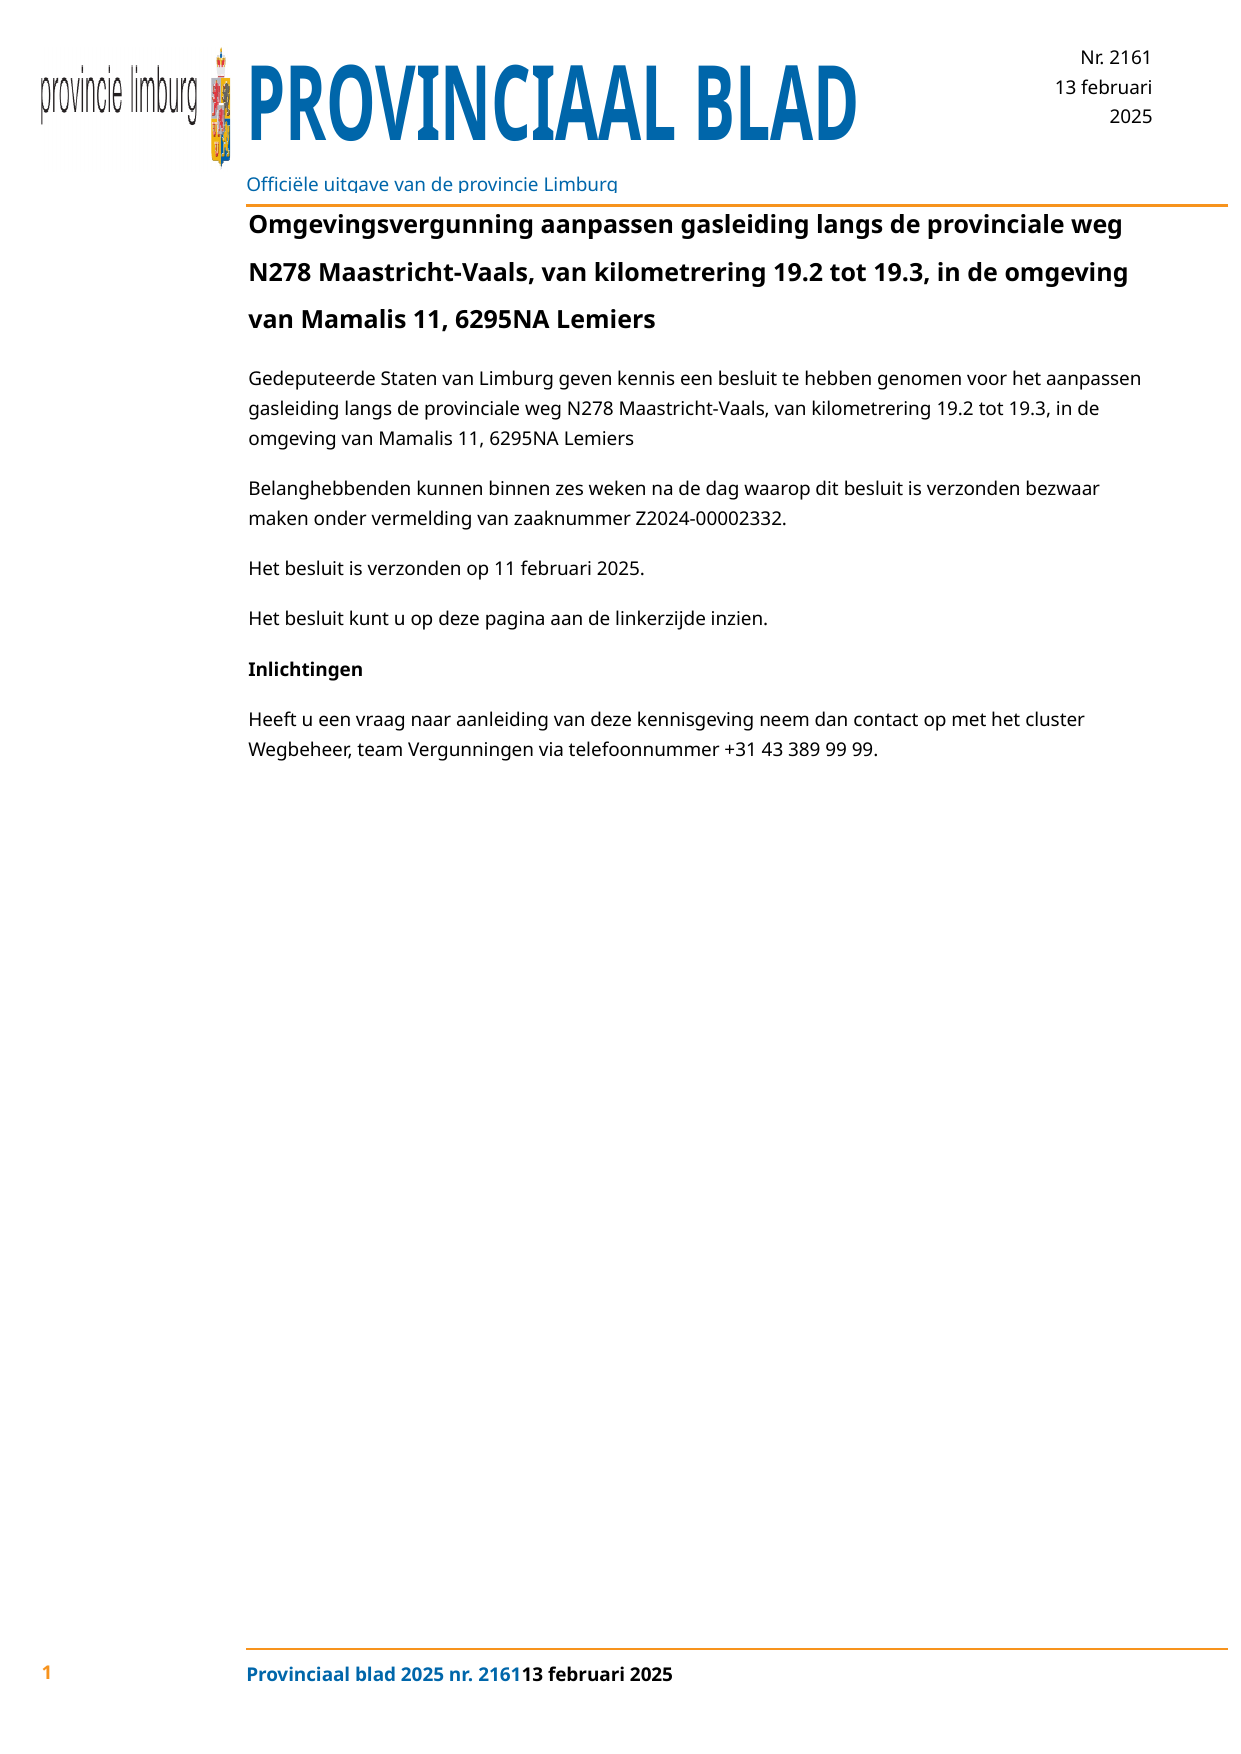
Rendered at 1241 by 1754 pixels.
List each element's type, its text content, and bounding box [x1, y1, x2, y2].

text Belanghebbenden kunnen binnen zes weken na de dag waarop dit besluit is verzonden bezwaar maken onder vermelding van zaaknummer Z2024-00002332. [248, 475, 1152, 530]
text Het besluit kunt u op deze pagina aan de linkerzijde inzien. [248, 606, 1152, 631]
picture [41, 47, 231, 172]
text Omgevingsvergunning aanpassen gasleiding langs de provinciale weg N278 Maastricht-Vaals, van kilometrering 19.2 tot 19.3, in de omgeving van Mamalis 11, 6295NA Lemiers [248, 207, 1152, 336]
text Inlichtingen [248, 656, 1152, 682]
text Gedeputeerde Staten van Limburg geven kennis een besluit te hebben genomen voor het aanpassen gasleiding langs de provinciale weg N278 Maastricht-Vaals, van kilometrering 19.2 tot 19.3, in de omgeving van Mamalis 11, 6295NA Lemiers [248, 366, 1152, 450]
text Heeft u een vraag naar aanleiding van deze kennisgeving neem dan contact op met het cluster Wegbeheer, team Vergunningen via telefoonnummer +31 43 389 99 99. [248, 706, 1152, 762]
text Het besluit is verzonden op 11 februari 2025. [248, 555, 1152, 581]
